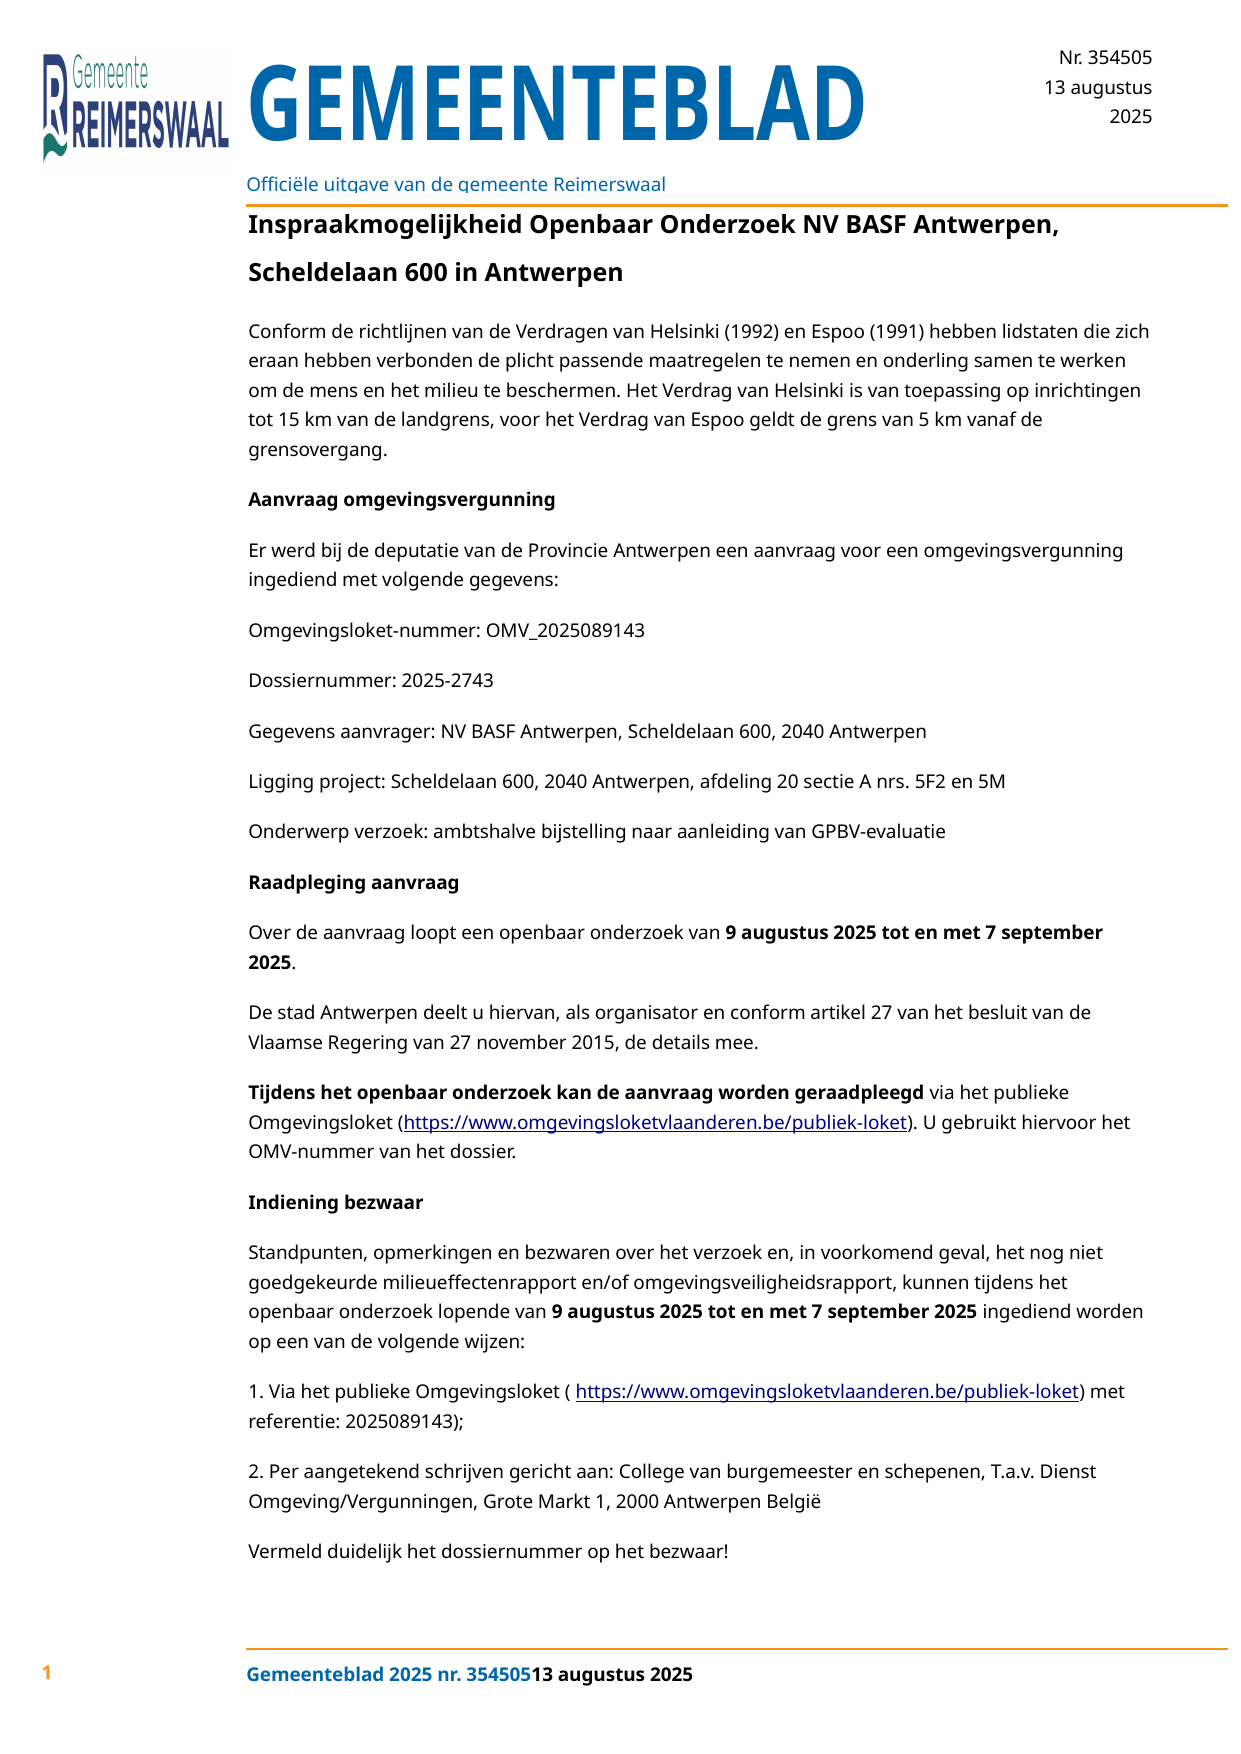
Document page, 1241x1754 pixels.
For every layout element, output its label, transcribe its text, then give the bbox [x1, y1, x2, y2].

text Conform de richtlijnen van de Verdragen van Helsinki (1992) en Espoo (1991) hebben lidstaten die zich eraan hebben verbonden de plicht passende maatregelen te nemen en onderling samen te werken om de mens en het milieu te beschermen. Het Verdrag van Helsinki is van toepassing op inrichtingen tot 15 km van de landgrens, voor het Verdrag van Espoo geldt de grens van 5 km vanaf de grensovergang. [248, 318, 1152, 462]
text Er werd bij de deputatie van de Provincie Antwerpen een aanvraag voor een omgevingsvergunning ingediend met volgende gegevens: [248, 537, 1152, 592]
picture [41, 47, 231, 172]
text De stad Antwerpen deelt u hiervan, als organisator en conform artikel 27 van het besluit van de Vlaamse Regering van 27 november 2015, de details mee. [248, 999, 1152, 1055]
text Omgevingsloket-nummer: OMV_2025089143 [248, 617, 1152, 643]
text 1. Via het publieke Omgevingsloket ( https://www.omgevingsloketvlaanderen.be/publiek-loket) met referentie: 2025089143); [248, 1379, 1152, 1434]
text 2. Per aangetekend schrijven gericht aan: College van burgemeester en schepenen, T.a.v. Dienst Omgeving/Vergunningen, Grote Markt 1, 2000 Antwerpen België [248, 1459, 1152, 1514]
text Gegevens aanvrager: NV BASF Antwerpen, Scheldelaan 600, 2040 Antwerpen [248, 718, 1152, 744]
text Aanvraag omgevingsvergunning [248, 487, 1152, 512]
text Indiening bezwaar [248, 1189, 1152, 1215]
text Tijdens het openbaar onderzoek kan de aanvraag worden geraadpleegd via het publieke Omgevingsloket (https://www.omgevingsloketvlaanderen.be/publiek-loket). U gebruikt hiervoor het OMV-nummer van het dossier. [248, 1079, 1152, 1164]
text Standpunten, opmerkingen en bezwaren over het verzoek en, in voorkomend geval, het nog niet goedgekeurde milieueffectenrapport en/of omgevingsveiligheidsrapport, kunnen tijdens het openbaar onderzoek lopende van 9 augustus 2025 tot en met 7 september 2025 ingediend worden op een van de volgende wijzen: [248, 1239, 1152, 1354]
text Vermeld duidelijk het dossiernummer op het bezwaar! [248, 1539, 1152, 1564]
text Raadpleging aanvraag [248, 869, 1152, 895]
text Dossiernummer: 2025-2743 [248, 667, 1152, 693]
text Over de aanvraag loopt een openbaar onderzoek van 9 augustus 2025 tot en met 7 september 2025. [248, 919, 1152, 975]
text Ligging project: Scheldelaan 600, 2040 Antwerpen, afdeling 20 sectie A nrs. 5F2 en 5M [248, 768, 1152, 794]
text Onderwerp verzoek: ambtshalve bijstelling naar aanleiding van GPBV-evaluatie [248, 819, 1152, 844]
text Inspraakmogelijkheid Openbaar Onderzoek NV BASF Antwerpen, Scheldelaan 600 in Antwerpen [248, 207, 1152, 288]
